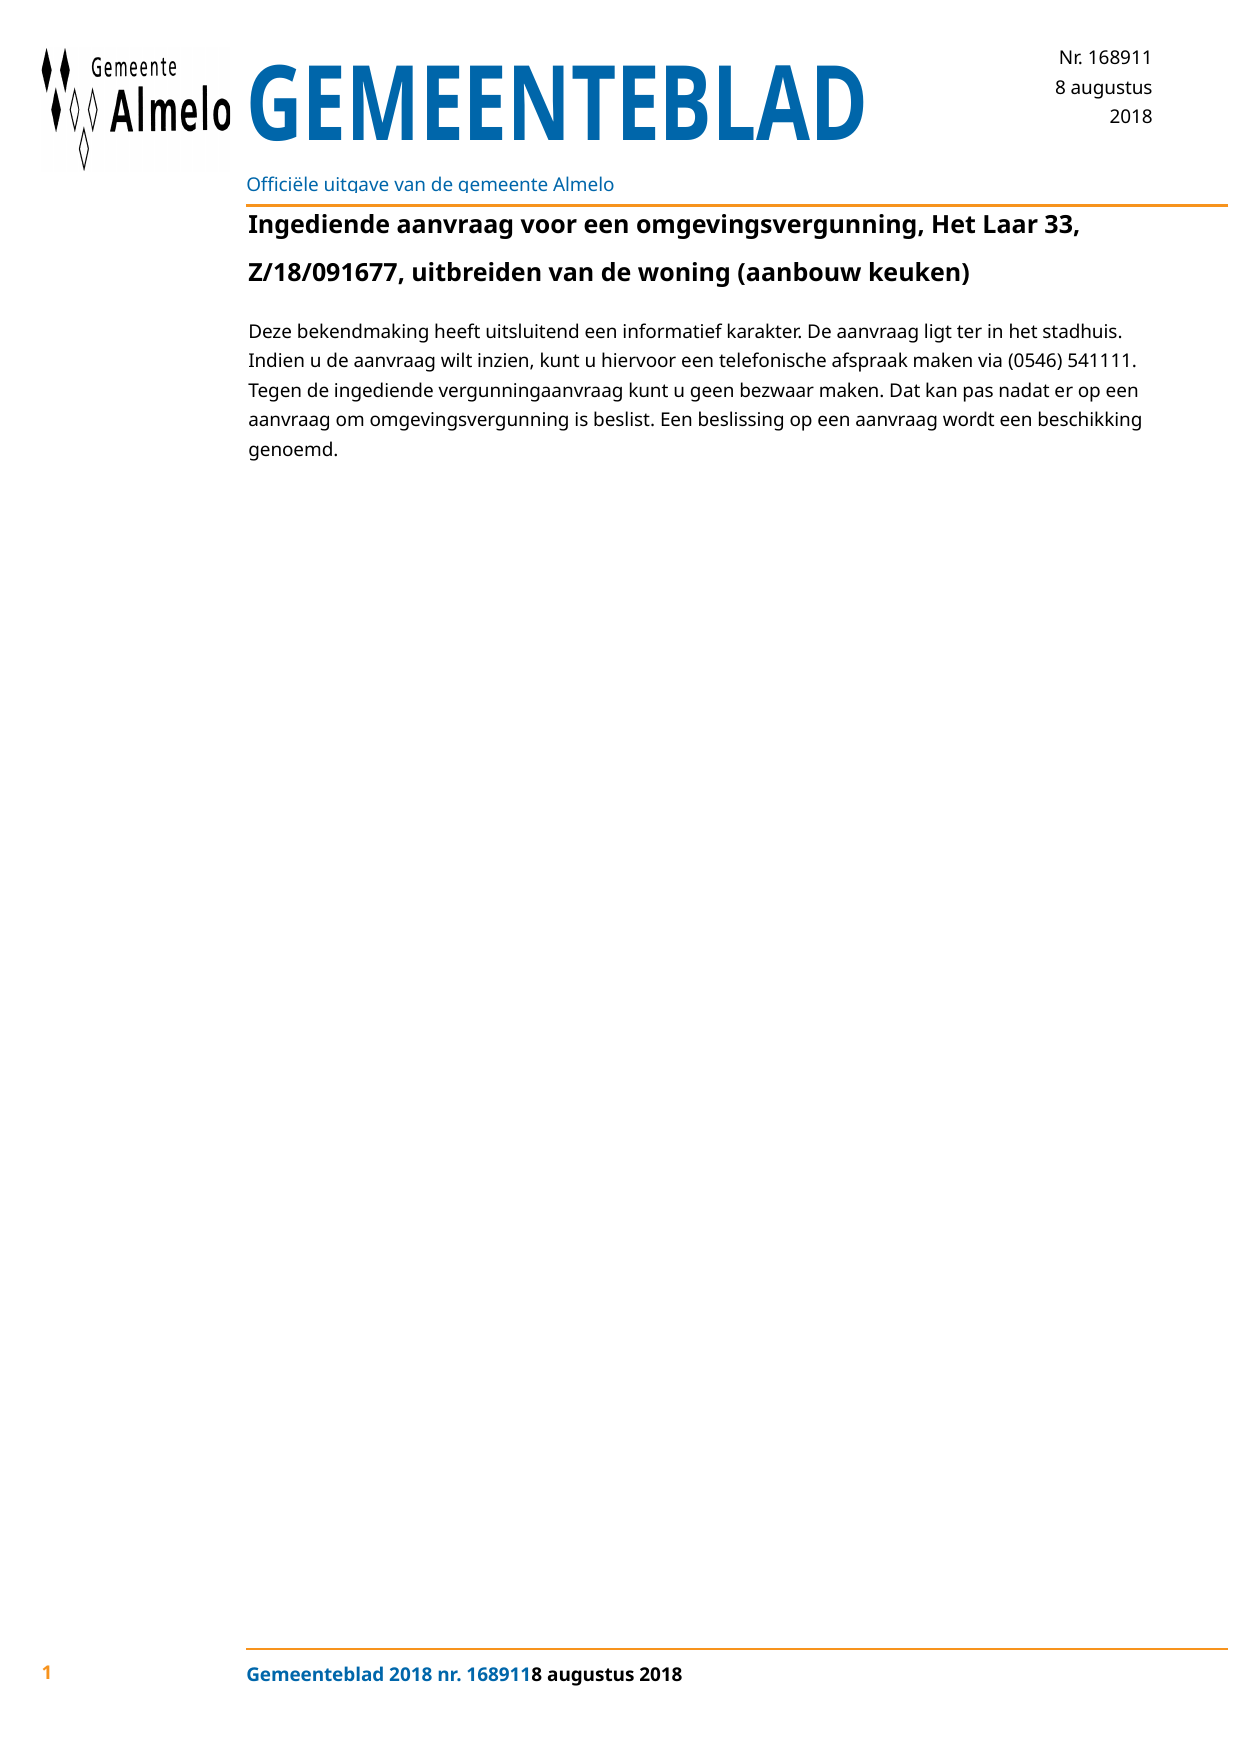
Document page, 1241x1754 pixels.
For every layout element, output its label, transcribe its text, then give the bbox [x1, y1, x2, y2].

picture [41, 47, 231, 172]
text Ingediende aanvraag voor een omgevingsvergunning, Het Laar 33, Z/18/091677, uitbreiden van de woning (aanbouw keuken) [248, 207, 1152, 288]
text Deze bekendmaking heeft uitsluitend een informatief karakter. De aanvraag ligt ter in het stadhuis. Indien u de aanvraag wilt inzien, kunt u hiervoor een telefonische afspraak maken via (0546) 541111. Tegen de ingediende vergunningaanvraag kunt u geen bezwaar maken. Dat kan pas nadat er op een aanvraag om omgevingsvergunning is beslist. Een beslissing op een aanvraag wordt een beschikking genoemd. [248, 318, 1152, 462]
